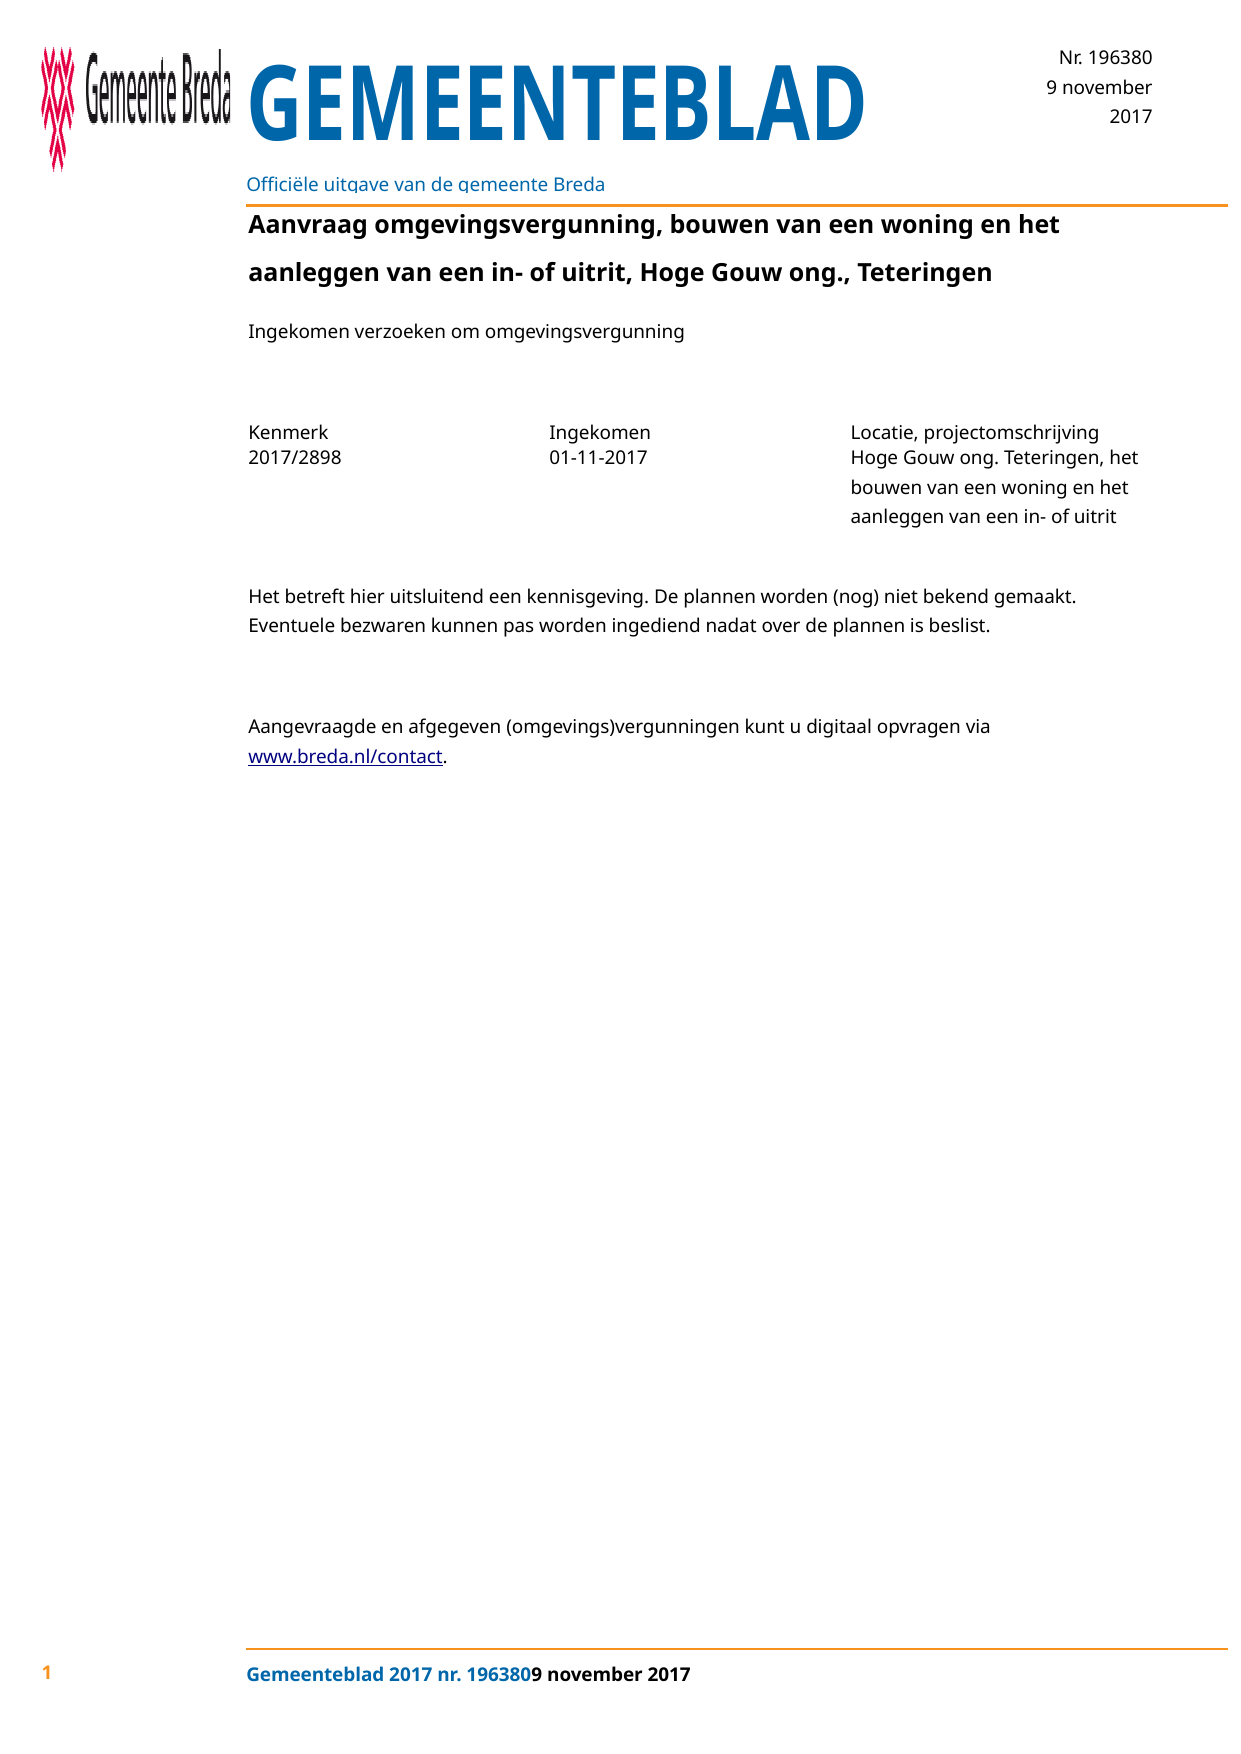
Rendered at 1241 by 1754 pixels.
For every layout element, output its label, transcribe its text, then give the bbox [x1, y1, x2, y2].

text Ingekomen verzoeken om omgevingsvergunning [248, 318, 1152, 344]
text Het betreft hier uitsluitend een kennisgeving. De plannen worden (nog) niet bekend gemaakt. Eventuele bezwaren kunnen pas worden ingediend nadat over de plannen is beslist. [248, 583, 1152, 638]
table_cell 01-11-2017 [549, 445, 850, 529]
picture [41, 47, 231, 172]
text Aangevraagde en afgegeven (omgevings)vergunningen kunt u digitaal opvragen via www.breda.nl/contact. [248, 713, 1152, 769]
table_cell Hoge Gouw ong. Teteringen, het bouwen van een woning en het aanleggen van een in- of uitrit [850, 445, 1152, 529]
text Aanvraag omgevingsvergunning, bouwen van een woning en het aanleggen van een in- of uitrit, Hoge Gouw ong., Teteringen [248, 207, 1152, 288]
table_header Ingekomen [549, 419, 850, 444]
table_header Kenmerk [248, 419, 549, 444]
table_header Locatie, projectomschrijving [850, 419, 1152, 444]
table_cell 2017/2898 [248, 445, 549, 529]
